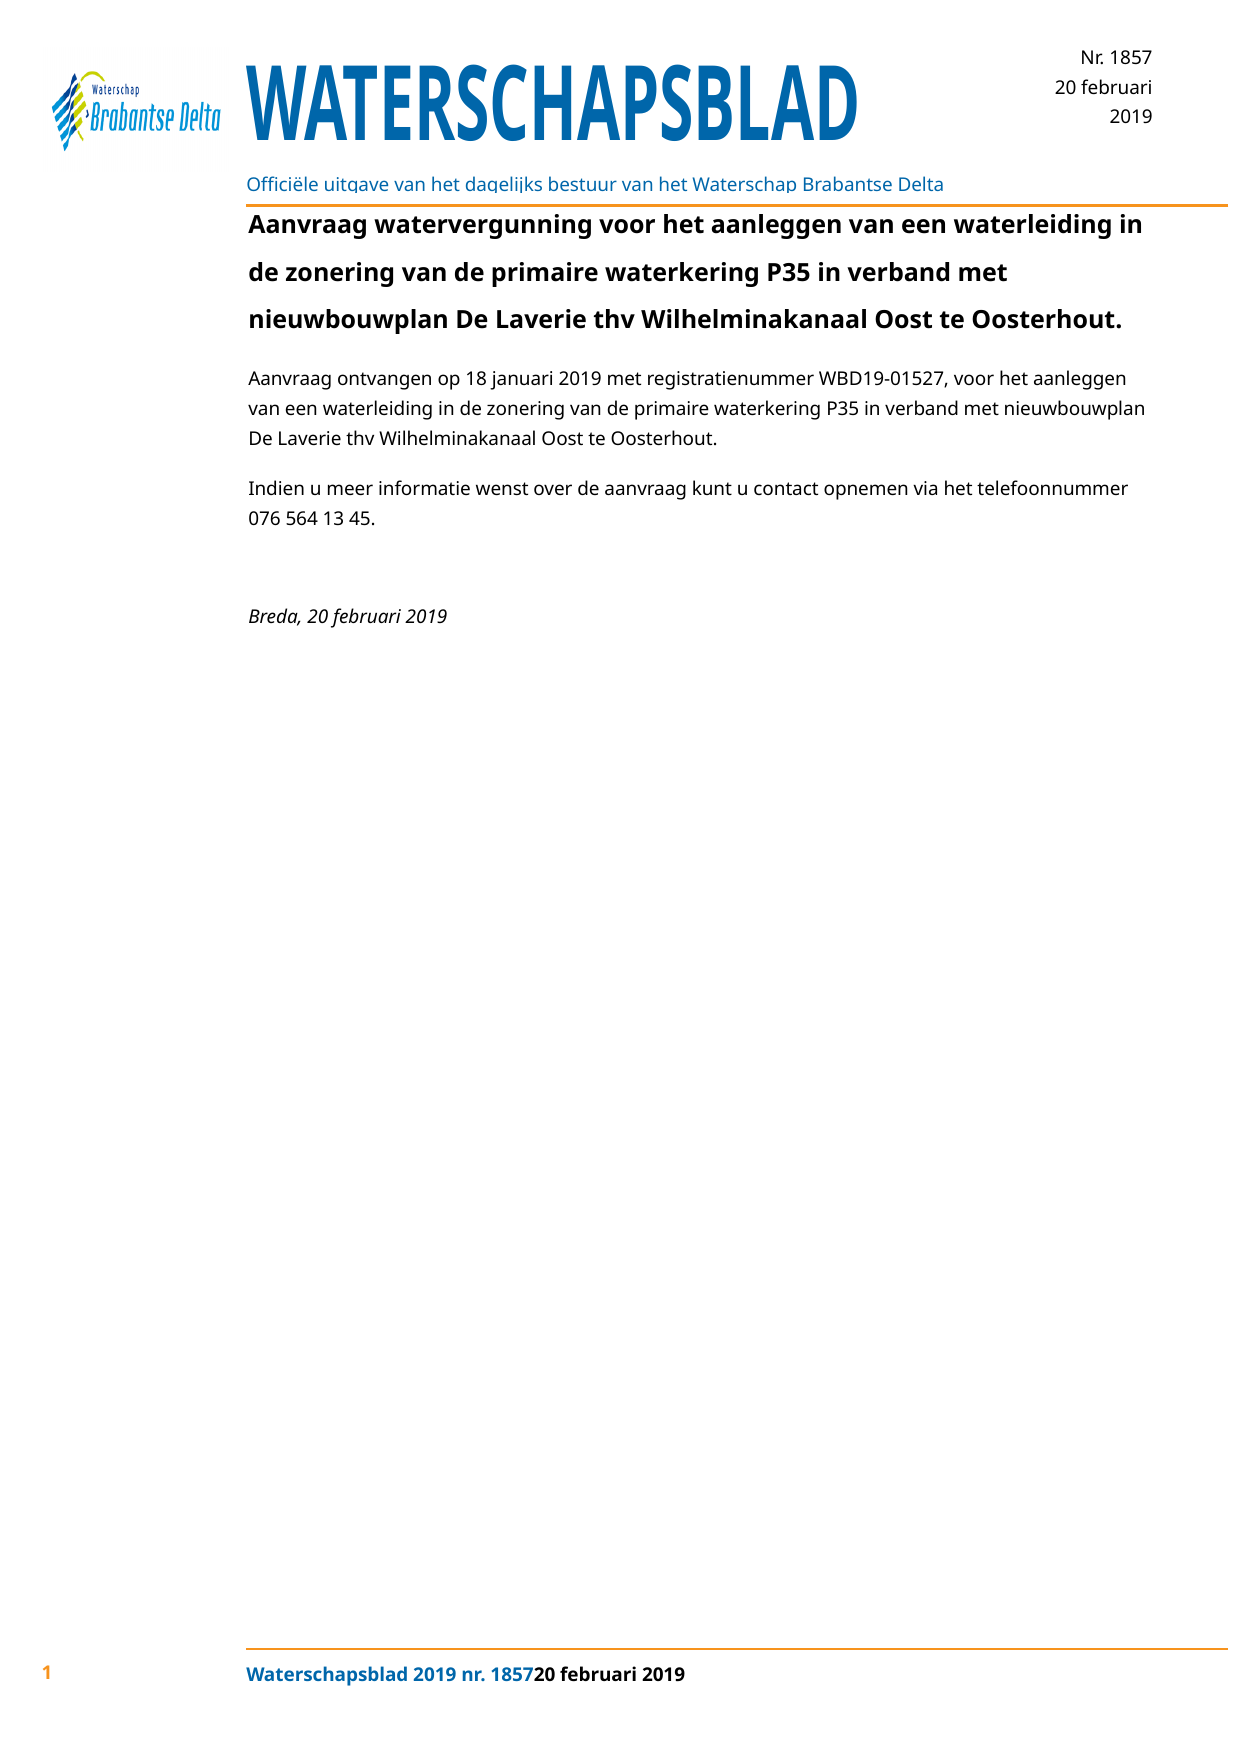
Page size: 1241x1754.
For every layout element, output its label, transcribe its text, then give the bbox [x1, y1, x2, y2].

picture [41, 47, 231, 172]
text Aanvraag ontvangen op 18 januari 2019 met registratienummer WBD19-01527, voor het aanleggen van een waterleiding in de zonering van de primaire waterkering P35 in verband met nieuwbouwplan De Laverie thv Wilhelminakanaal Oost te Oosterhout. [248, 366, 1152, 450]
text Indien u meer informatie wenst over de aanvraag kunt u contact opnemen via het telefoonnummer 076 564 13 45. [248, 475, 1152, 530]
text Breda, 20 februari 2019 [248, 603, 1152, 629]
text Aanvraag watervergunning voor het aanleggen van een waterleiding in de zonering van de primaire waterkering P35 in verband met nieuwbouwplan De Laverie thv Wilhelminakanaal Oost te Oosterhout. [248, 207, 1152, 336]
